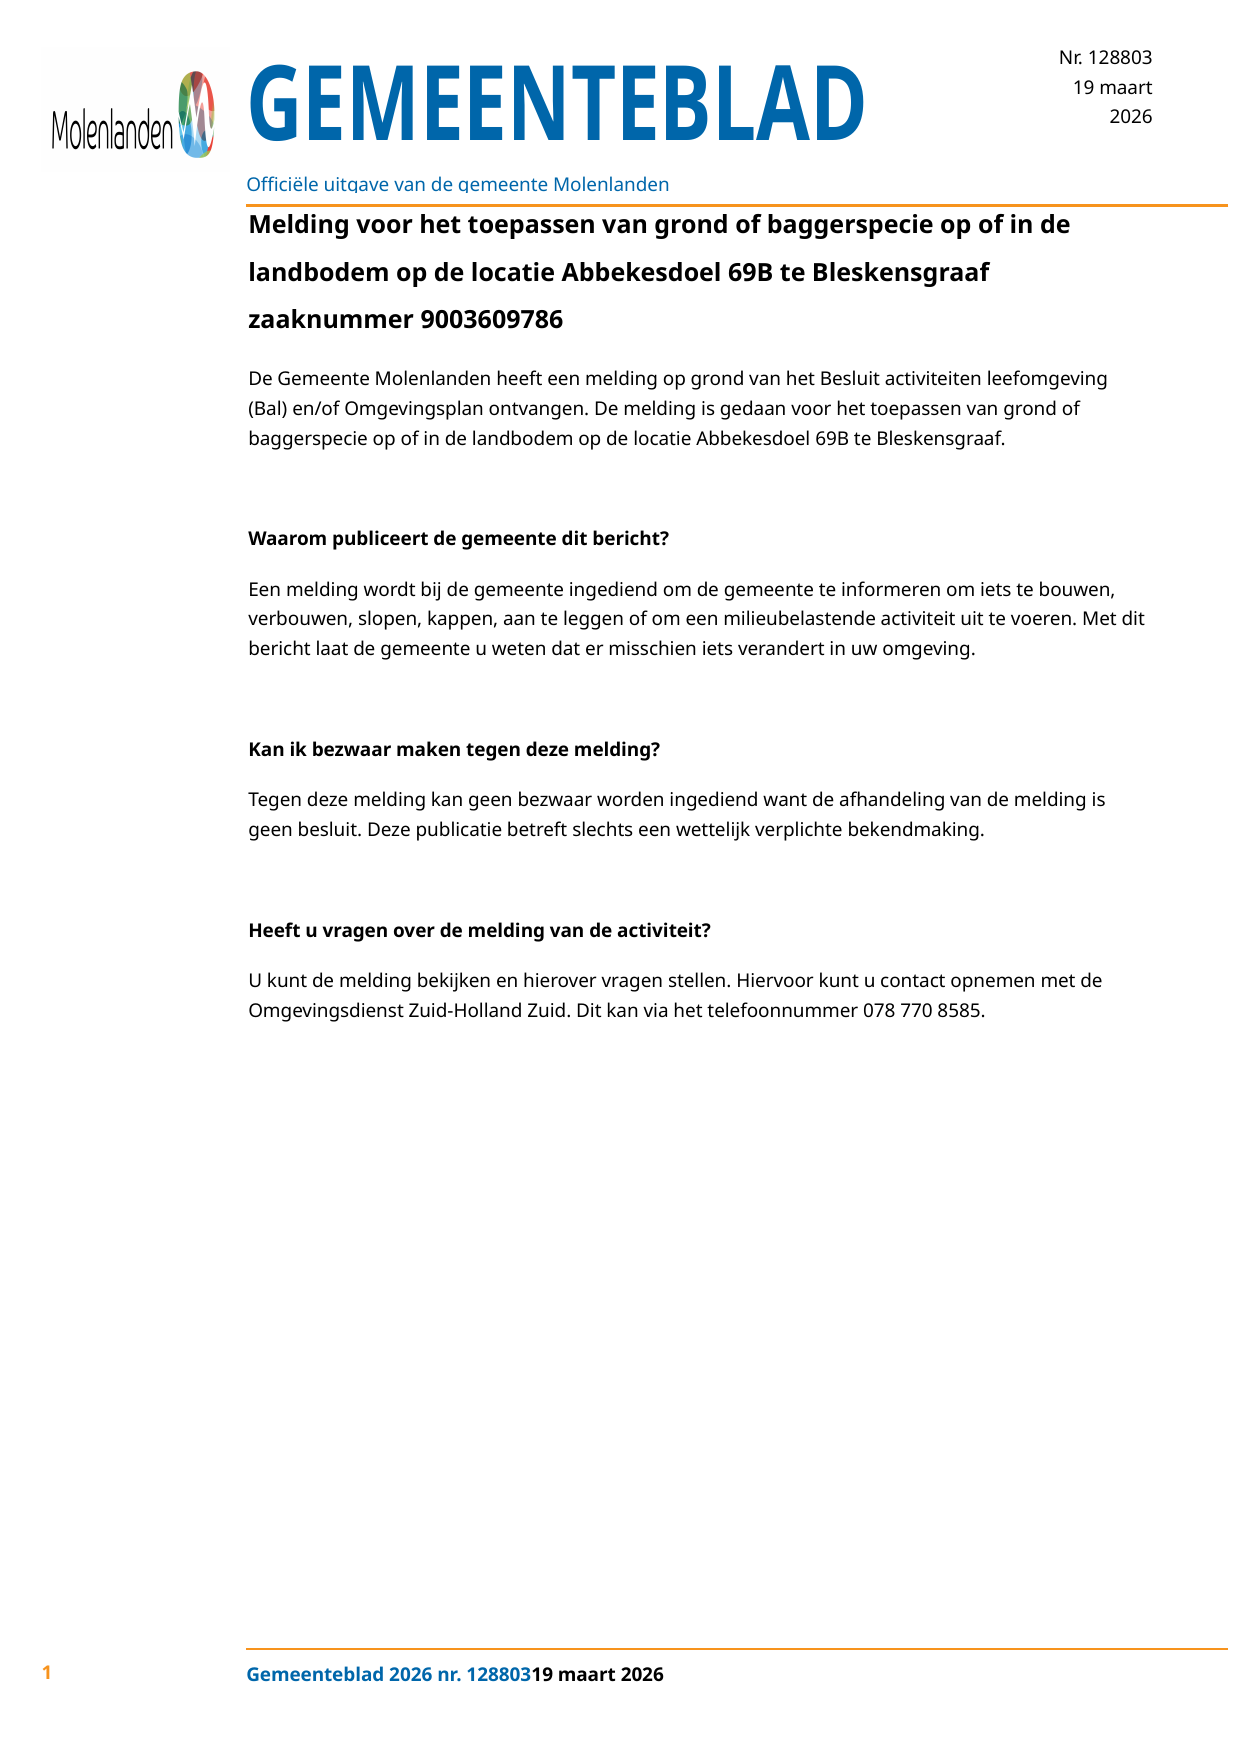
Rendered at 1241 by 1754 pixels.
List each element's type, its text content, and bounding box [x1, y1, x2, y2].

text Waarom publiceert de gemeente dit bericht? [248, 526, 1152, 551]
text Melding voor het toepassen van grond of baggerspecie op of in de landbodem op de locatie Abbekesdoel 69B te Bleskensgraaf zaaknummer 9003609786 [248, 207, 1152, 336]
picture [41, 47, 231, 172]
text Tegen deze melding kan geen bezwaar worden ingediend want de afhandeling van de melding is geen besluit. Deze publicatie betreft slechts een wettelijk verplichte bekendmaking. [248, 786, 1152, 842]
text De Gemeente Molenlanden heeft een melding op grond van het Besluit activiteiten leefomgeving (Bal) en/of Omgevingsplan ontvangen. De melding is gedaan voor het toepassen van grond of baggerspecie op of in de landbodem op de locatie Abbekesdoel 69B te Bleskensgraaf. [248, 366, 1152, 450]
text U kunt de melding bekijken en hierover vragen stellen. Hiervoor kunt u contact opnemen met de Omgevingsdienst Zuid-Holland Zuid. Dit kan via het telefoonnummer 078 770 8585. [248, 967, 1152, 1022]
text Heeft u vragen over de melding van de activiteit? [248, 917, 1152, 942]
text Kan ik bezwaar maken tegen deze melding? [248, 736, 1152, 762]
text Een melding wordt bij de gemeente ingediend om de gemeente te informeren om iets te bouwen, verbouwen, slopen, kappen, aan te leggen of om een milieubelastende activiteit uit te voeren. Met dit bericht laat de gemeente u weten dat er misschien iets verandert in uw omgeving. [248, 576, 1152, 661]
